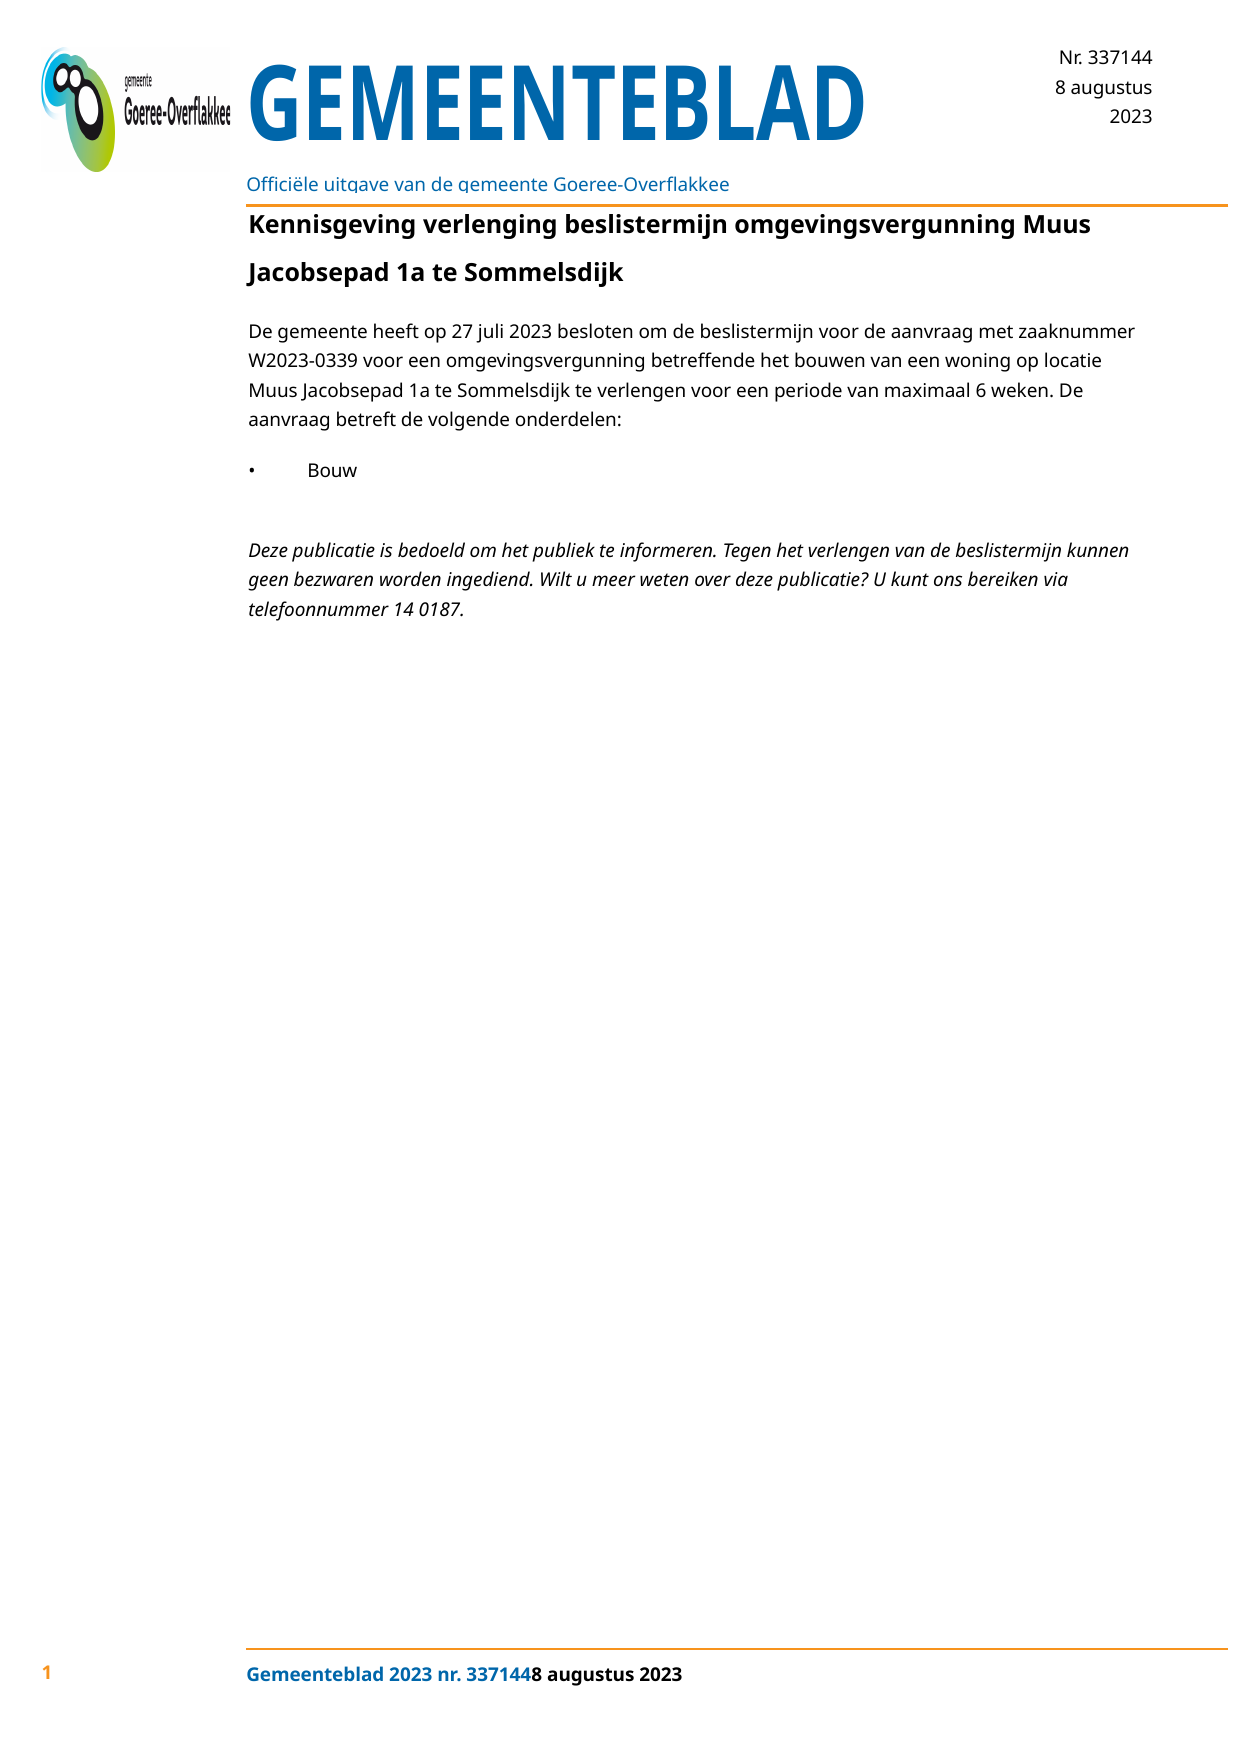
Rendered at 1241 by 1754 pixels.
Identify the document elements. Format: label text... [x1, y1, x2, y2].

text Kennisgeving verlenging beslistermijn omgevingsvergunning Muus Jacobsepad 1a te Sommelsdijk [248, 207, 1152, 288]
list Bouw [248, 457, 1152, 483]
text De gemeente heeft op 27 juli 2023 besloten om de beslistermijn voor de aanvraag met zaaknummer W2023-0339 voor een omgevingsvergunning betreffende het bouwen van een woning op locatie Muus Jacobsepad 1a te Sommelsdijk te verlengen voor een periode van maximaal 6 weken. De aanvraag betreft de volgende onderdelen: [248, 318, 1152, 432]
picture [41, 47, 231, 172]
text Deze publicatie is bedoeld om het publiek te informeren. Tegen het verlengen van de beslistermijn kunnen geen bezwaren worden ingediend. Wilt u meer weten over deze publicatie? U kunt ons bereiken via telefoonnummer 14 0187. [248, 537, 1152, 622]
